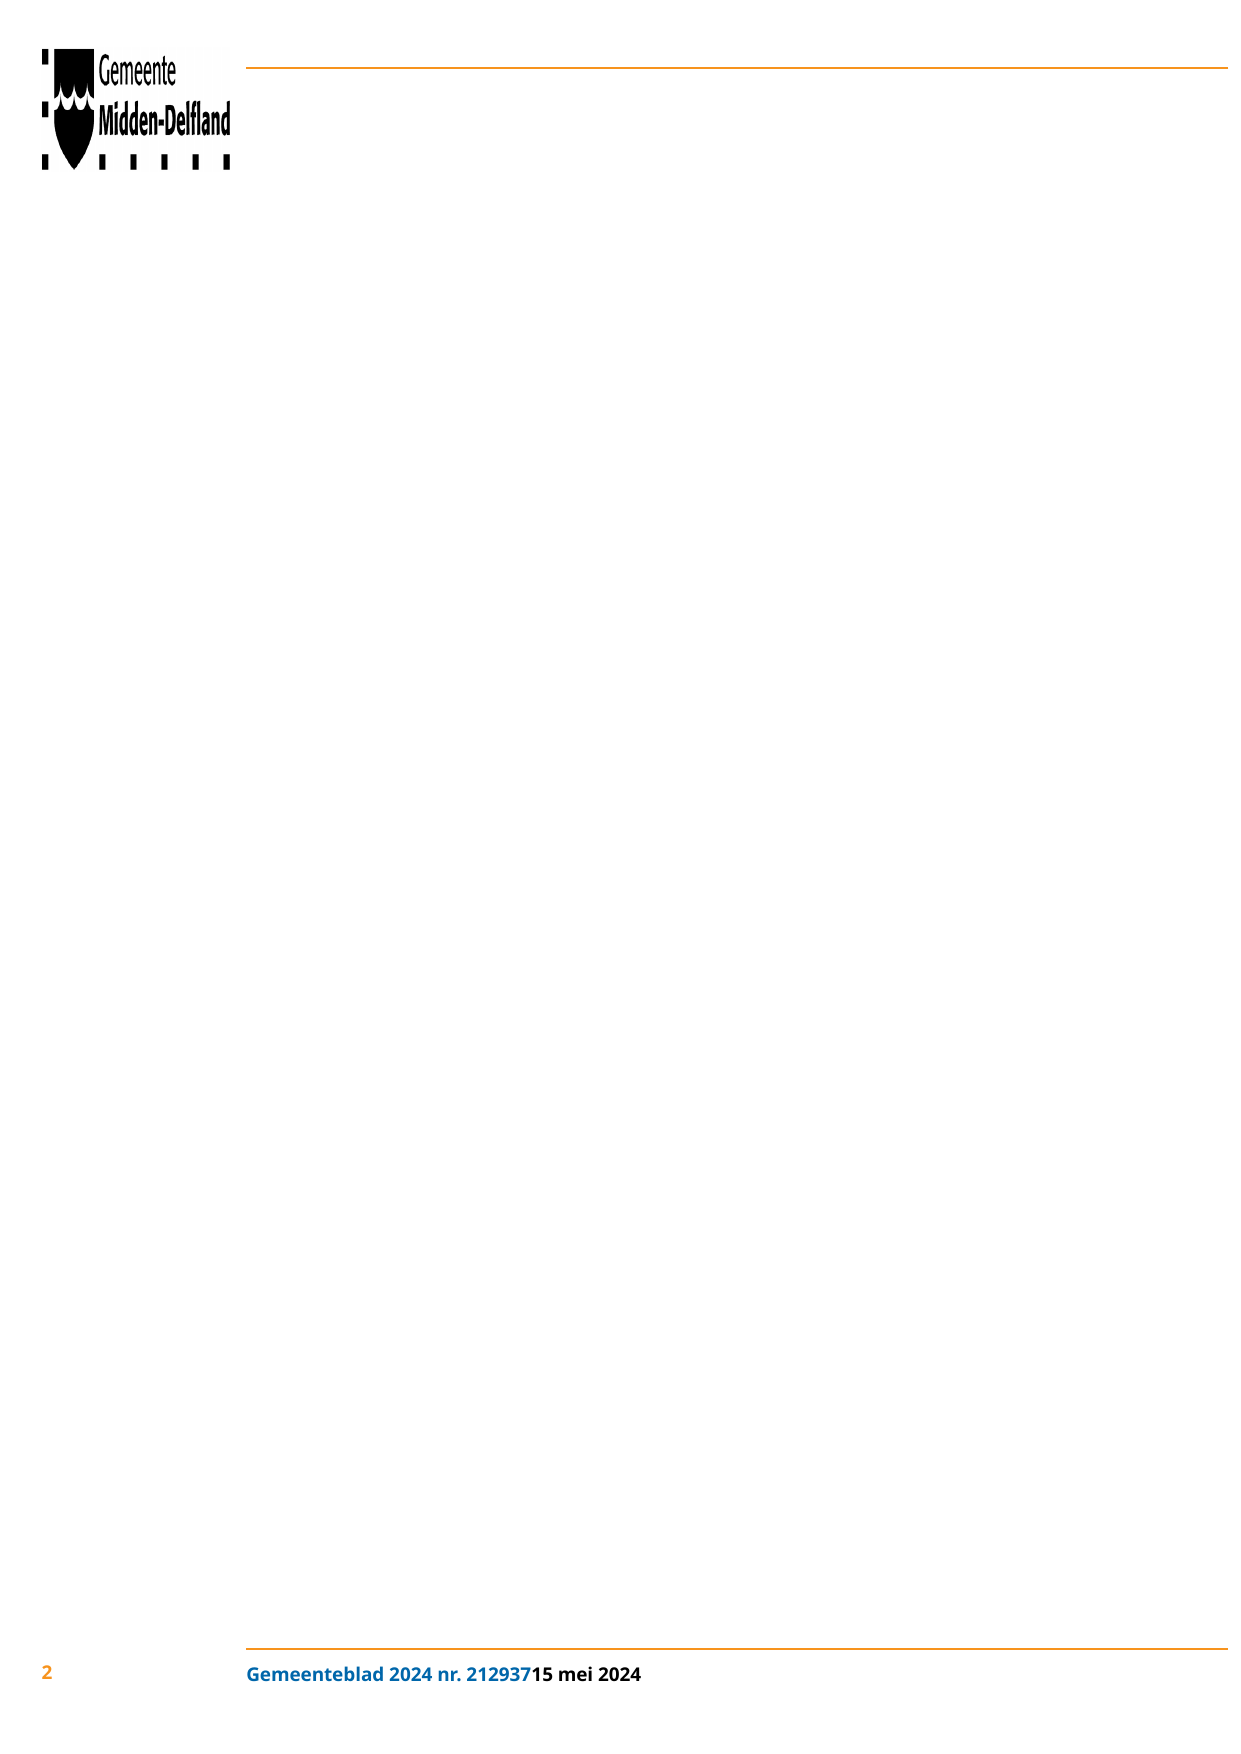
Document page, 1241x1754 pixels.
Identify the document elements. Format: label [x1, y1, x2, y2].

picture [41, 47, 231, 172]
